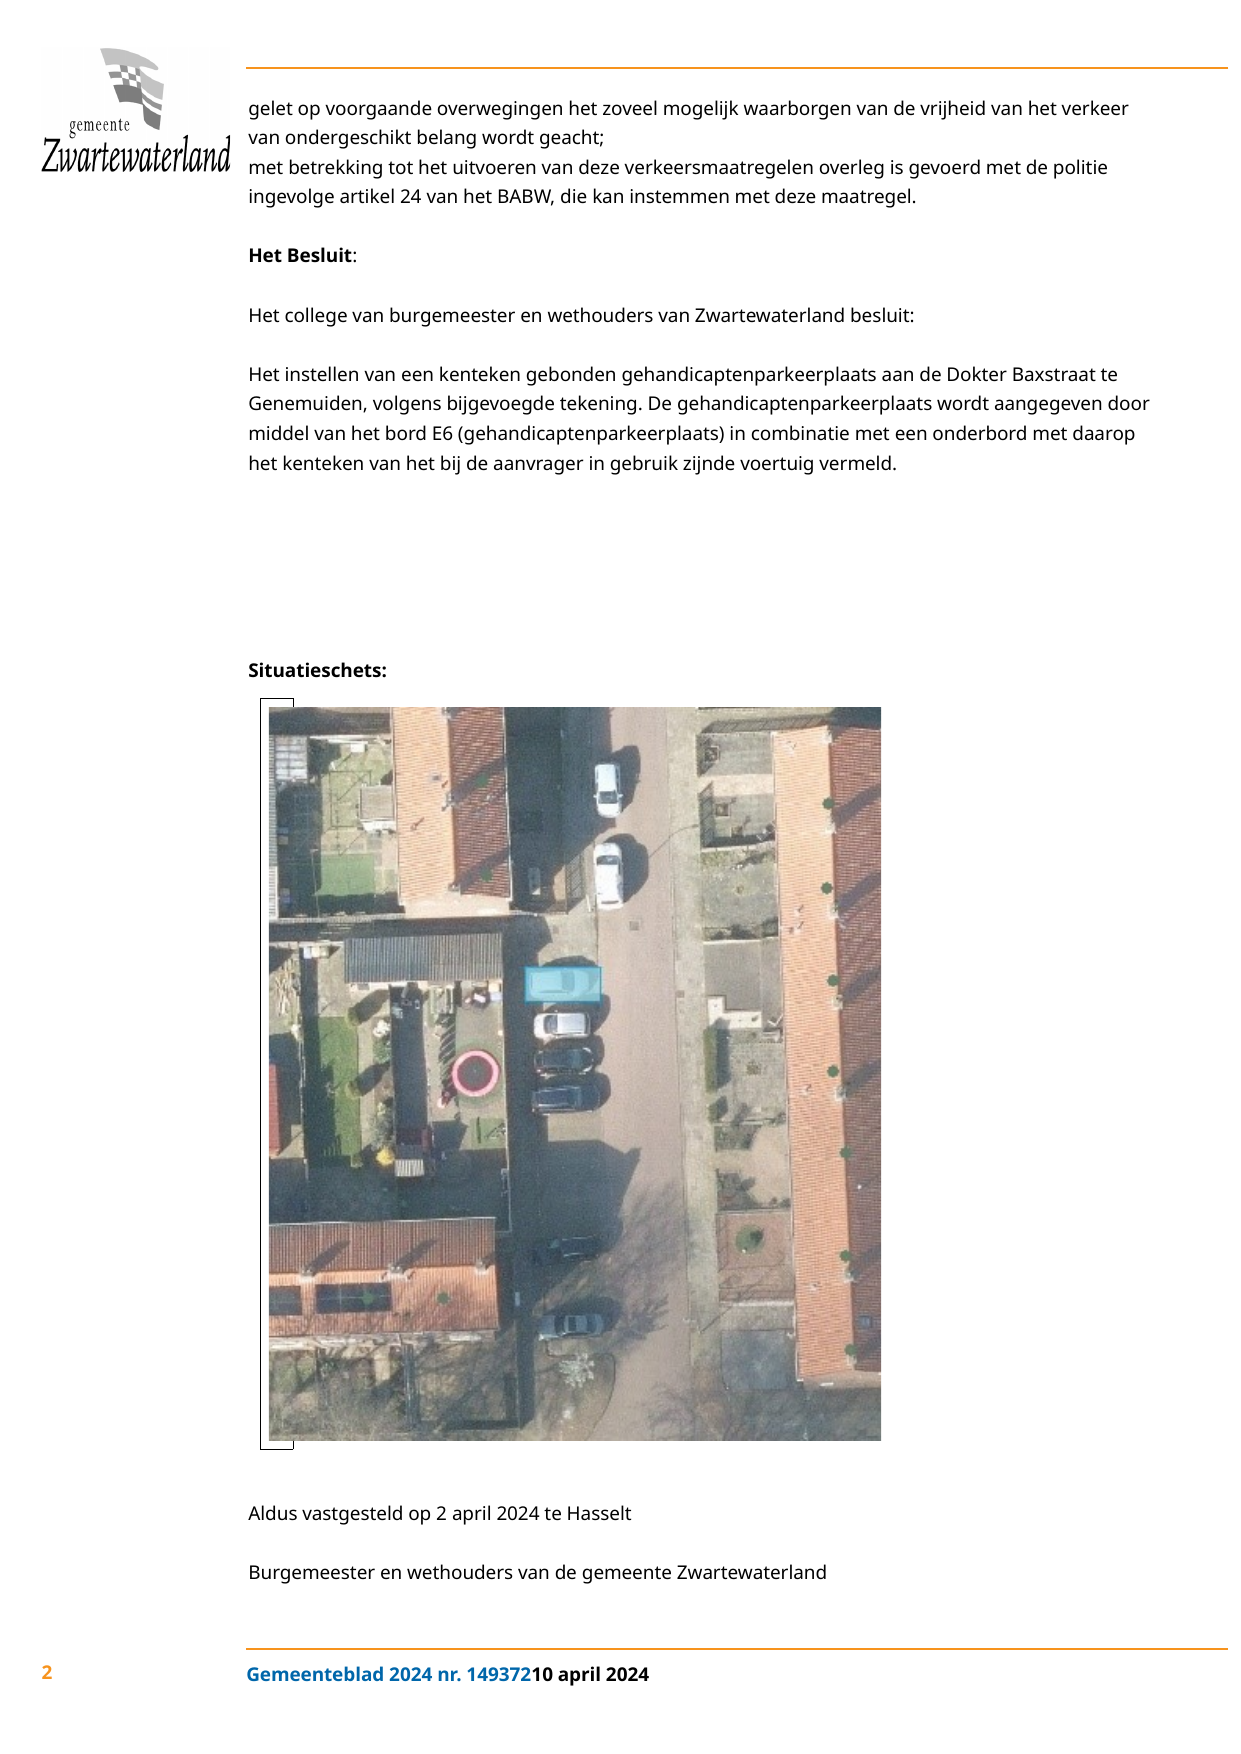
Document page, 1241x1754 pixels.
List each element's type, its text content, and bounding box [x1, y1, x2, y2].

picture [41, 47, 231, 172]
text Situatieschets: [248, 657, 1152, 683]
text Aldus vastgesteld op 2 april 2024 te Hasselt [248, 1500, 1152, 1526]
text Het instellen van een kenteken gebonden gehandicaptenparkeerplaats aan de Dokter Baxstraat te Genemuiden, volgens bijgevoegde tekening. De gehandicaptenparkeerplaats wordt aangegeven door middel van het bord E6 (gehandicaptenparkeerplaats) in combinatie met een onderbord met daarop het kenteken van het bij de aanvrager in gebruik zijnde voertuig vermeld. [248, 361, 1152, 476]
text met betrekking tot het uitvoeren van deze verkeersmaatregelen overleg is gevoerd met de politie ingevolge artikel 24 van het BABW, die kan instemmen met deze maatregel. [248, 154, 1152, 209]
text gelet op voorgaande overwegingen het zoveel mogelijk waarborgen van de vrijheid van het verkeer van ondergeschikt belang wordt geacht; [248, 95, 1152, 150]
text Het college van burgemeester en wethouders van Zwartewaterland besluit: [248, 302, 1152, 328]
text Het Besluit: [248, 243, 1152, 268]
text Burgemeester en wethouders van de gemeente Zwartewaterland [248, 1559, 1152, 1585]
picture [268, 707, 882, 1441]
